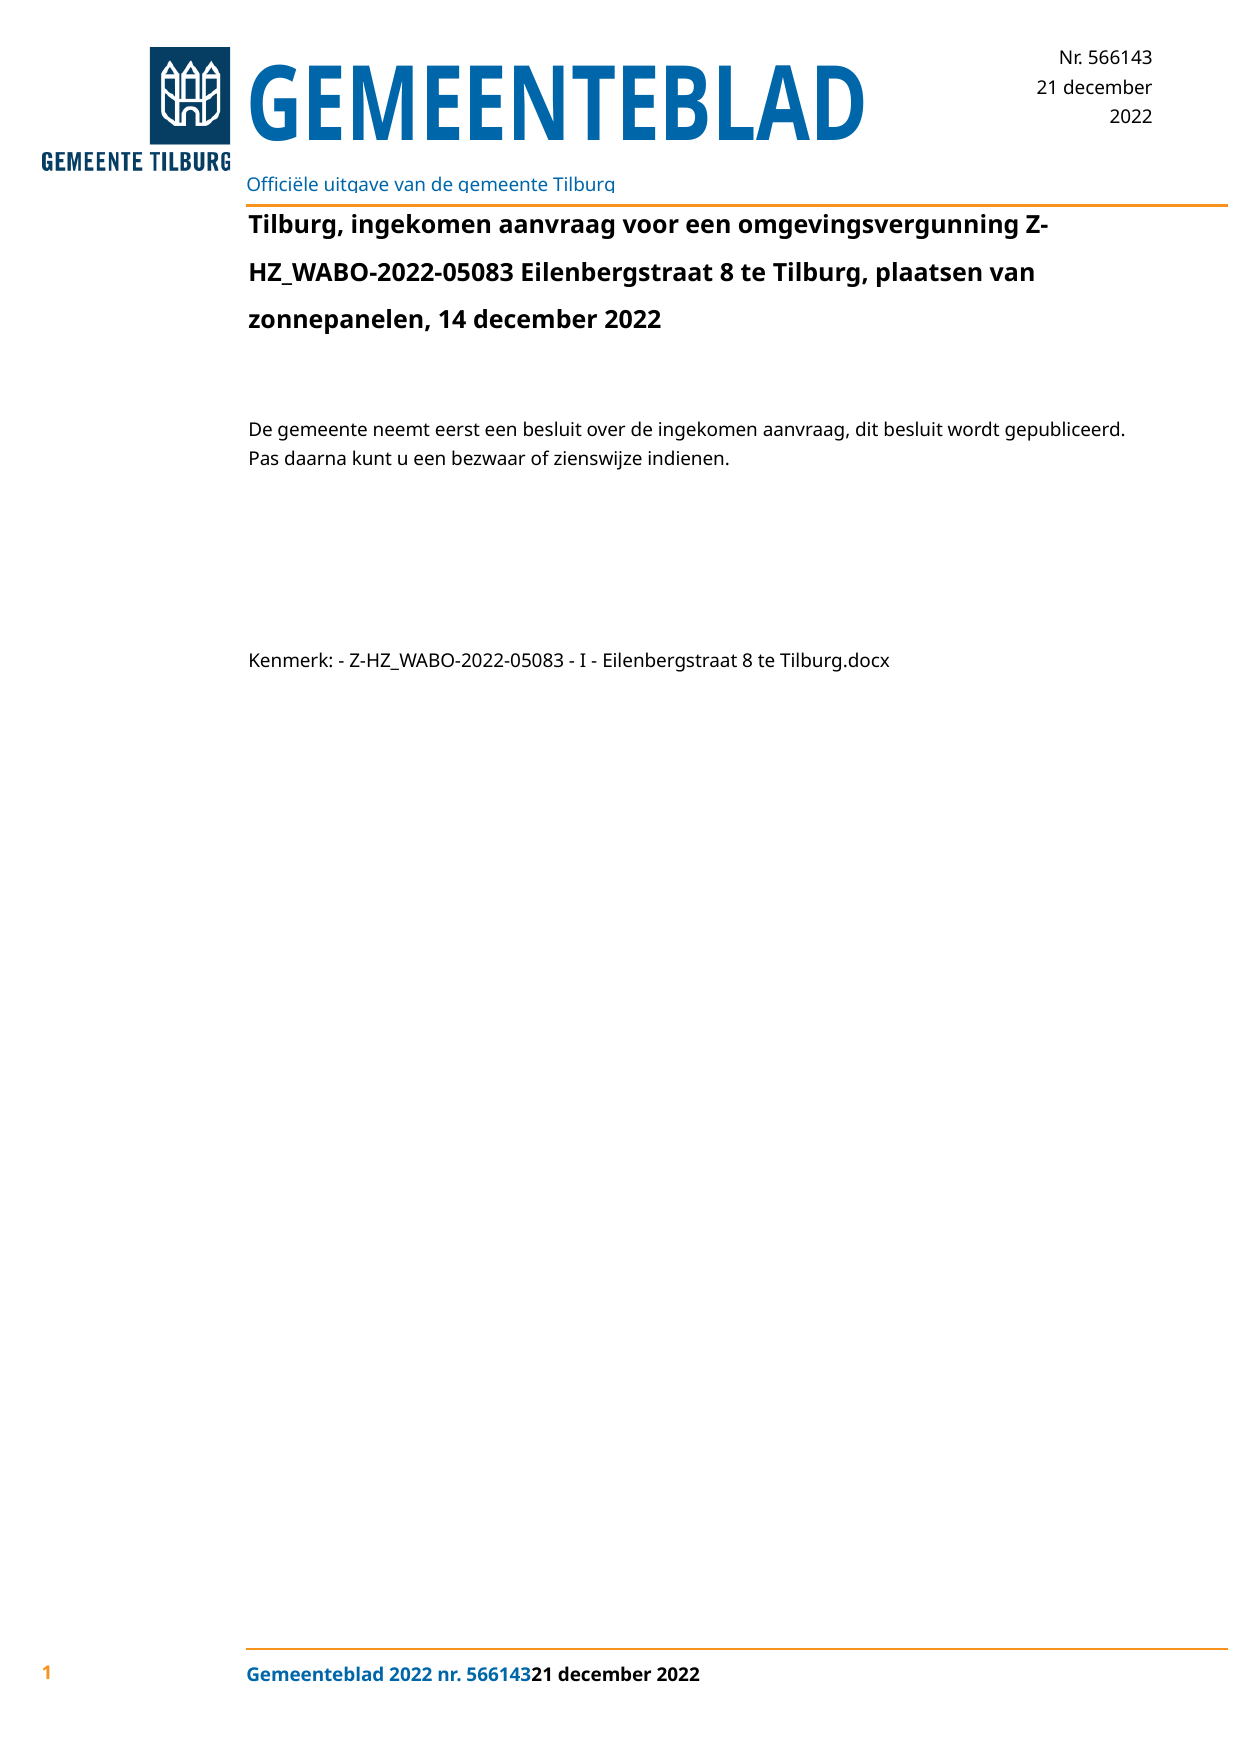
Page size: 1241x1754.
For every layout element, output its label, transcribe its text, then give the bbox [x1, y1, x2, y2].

text Tilburg, ingekomen aanvraag voor een omgevingsvergunning Z-HZ_WABO-2022-05083 Eilenbergstraat 8 te Tilburg, plaatsen van zonnepanelen, 14 december 2022 [248, 207, 1152, 336]
text Kenmerk: - Z-HZ_WABO-2022-05083 - I - Eilenbergstraat 8 te Tilburg.docx [248, 647, 1152, 673]
picture [41, 47, 231, 172]
text De gemeente neemt eerst een besluit over de ingekomen aanvraag, dit besluit wordt gepubliceerd. Pas daarna kunt u een bezwaar of zienswijze indienen. [248, 416, 1152, 471]
